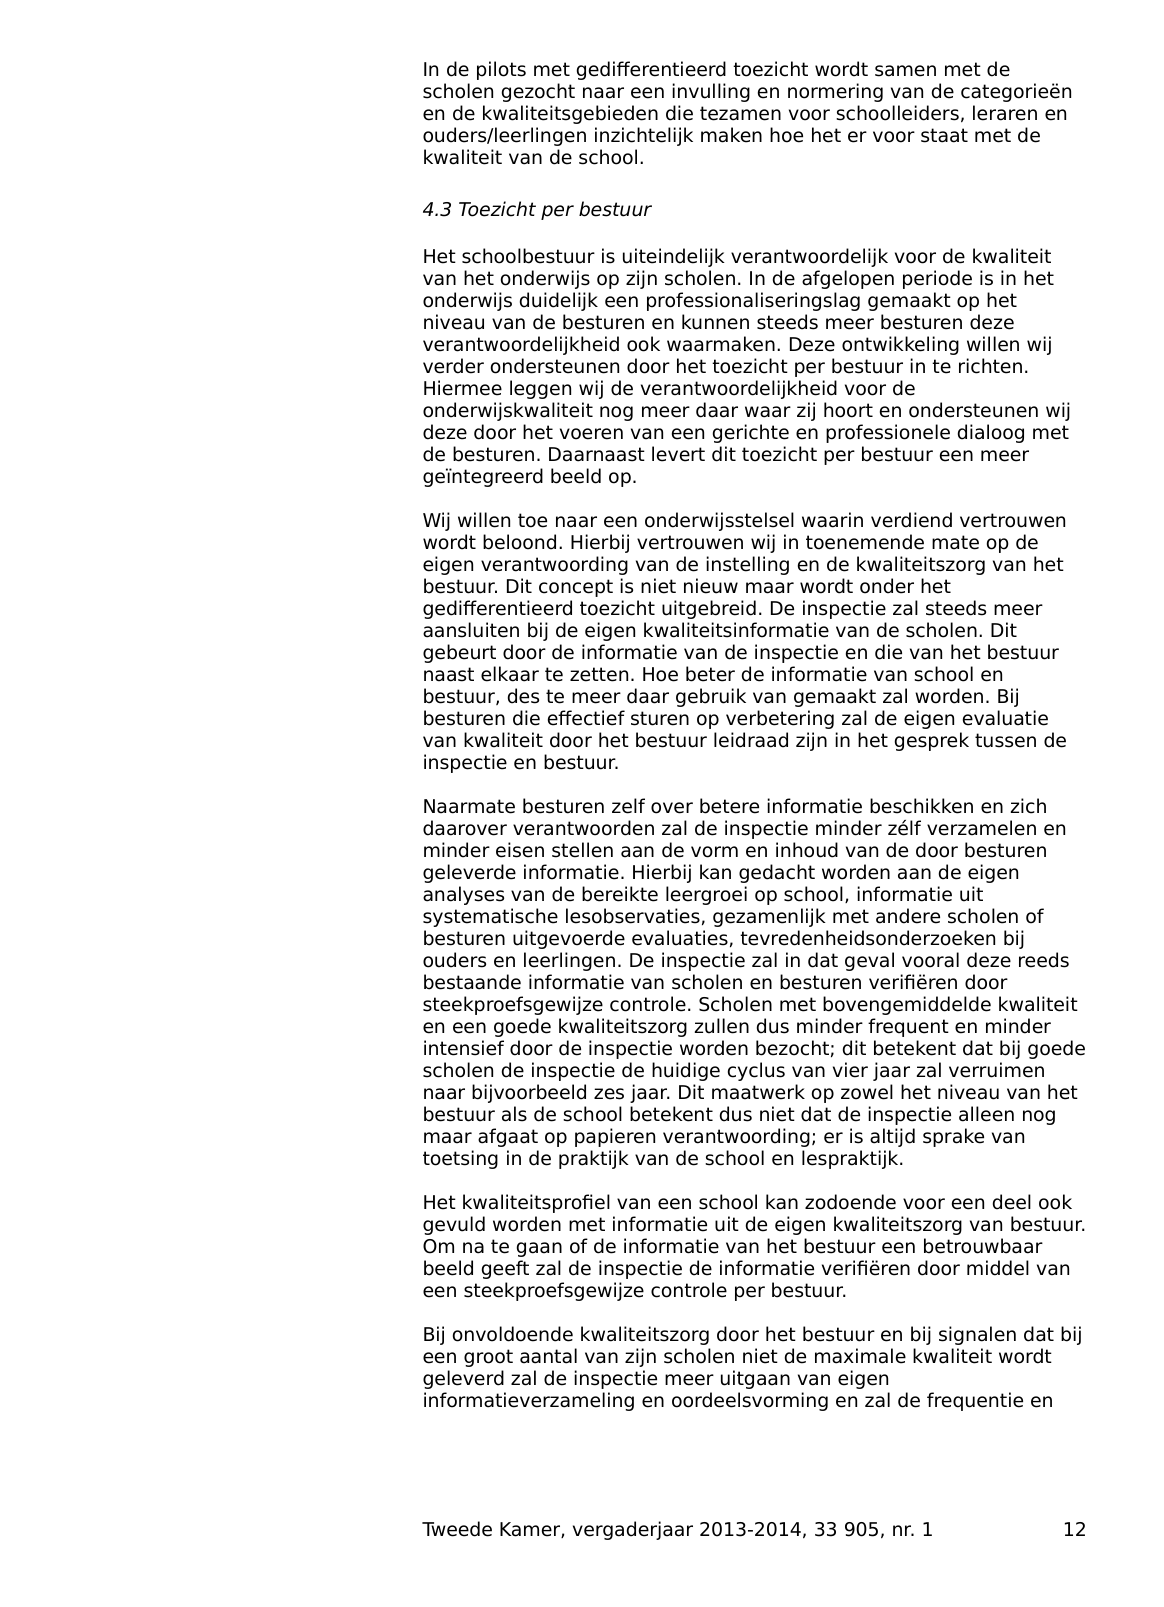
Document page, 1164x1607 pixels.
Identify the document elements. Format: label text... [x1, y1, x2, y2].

text Wij willen toe naar een onderwijsstelsel waarin verdiend vertrouwen wordt beloond. Hierbij vertrouwen wij in toenemende mate op de eigen verantwoording van de instelling en de kwaliteitszorg van het bestuur. Dit concept is niet nieuw maar wordt onder het gedifferentieerd toezicht uitgebreid. De inspectie zal steeds meer aansluiten bij de eigen kwaliteitsinformatie van de scholen. Dit gebeurt door de informatie van de inspectie en die van het bestuur naast elkaar te zetten. Hoe beter de informatie van school en bestuur, des te meer daar gebruik van gemaakt zal worden. Bij besturen die effectief sturen op verbetering zal de eigen evaluatie van kwaliteit door het bestuur leidraad zijn in het gesprek tussen de inspectie en bestuur. [422, 510, 1087, 774]
text Het schoolbestuur is uiteindelijk verantwoordelijk voor de kwaliteit van het onderwijs op zijn scholen. In de afgelopen periode is in het onderwijs duidelijk een professionaliseringslag gemaakt op het niveau van de besturen en kunnen steeds meer besturen deze verantwoordelijkheid ook waarmaken. Deze ontwikkeling willen wij verder ondersteunen door het toezicht per bestuur in te richten. Hiermee leggen wij de verantwoordelijkheid voor de onderwijskwaliteit nog meer daar waar zij hoort en ondersteunen wij deze door het voeren van een gerichte en professionele dialoog met de besturen. Daarnaast levert dit toezicht per bestuur een meer geïntegreerd beeld op. [422, 246, 1087, 488]
text Bij onvoldoende kwaliteitszorg door het bestuur en bij signalen dat bij een groot aantal van zijn scholen niet de maximale kwaliteit wordt geleverd zal de inspectie meer uitgaan van eigen informatieverzameling en oordeelsvorming en zal de frequentie en [422, 1324, 1087, 1412]
text In de pilots met gedifferentieerd toezicht wordt samen met de scholen gezocht naar een invulling en normering van de categorieën en de kwaliteitsgebieden die tezamen voor schoolleiders, leraren en ouders/leerlingen inzichtelijk maken hoe het er voor staat met de kwaliteit van de school. [422, 59, 1087, 169]
text Het kwaliteitsprofiel van een school kan zodoende voor een deel ook gevuld worden met informatie uit de eigen kwaliteitszorg van bestuur. Om na te gaan of de informatie van het bestuur een betrouwbaar beeld geeft zal de inspectie de informatie verifiëren door middel van een steekproefsgewijze controle per bestuur. [422, 1192, 1087, 1302]
subtitle 4.3 Toezicht per bestuur [422, 199, 1087, 221]
text Naarmate besturen zelf over betere informatie beschikken en zich daarover verantwoorden zal de inspectie minder zélf verzamelen en minder eisen stellen aan de vorm en inhoud van de door besturen geleverde informatie. Hierbij kan gedacht worden aan de eigen analyses van de bereikte leergroei op school, informatie uit systematische lesobservaties, gezamenlijk met andere scholen of besturen uitgevoerde evaluaties, tevredenheidsonderzoeken bij ouders en leerlingen. De inspectie zal in dat geval vooral deze reeds bestaande informatie van scholen en besturen verifiëren door steekproefsgewijze controle. Scholen met bovengemiddelde kwaliteit en een goede kwaliteitszorg zullen dus minder frequent en minder intensief door de inspectie worden bezocht; dit betekent dat bij goede scholen de inspectie de huidige cyclus van vier jaar zal verruimen naar bijvoorbeeld zes jaar. Dit maatwerk op zowel het niveau van het bestuur als de school betekent dus niet dat de inspectie alleen nog maar afgaat op papieren verantwoording; er is altijd sprake van toetsing in de praktijk van de school en lespraktijk. [422, 796, 1087, 1169]
